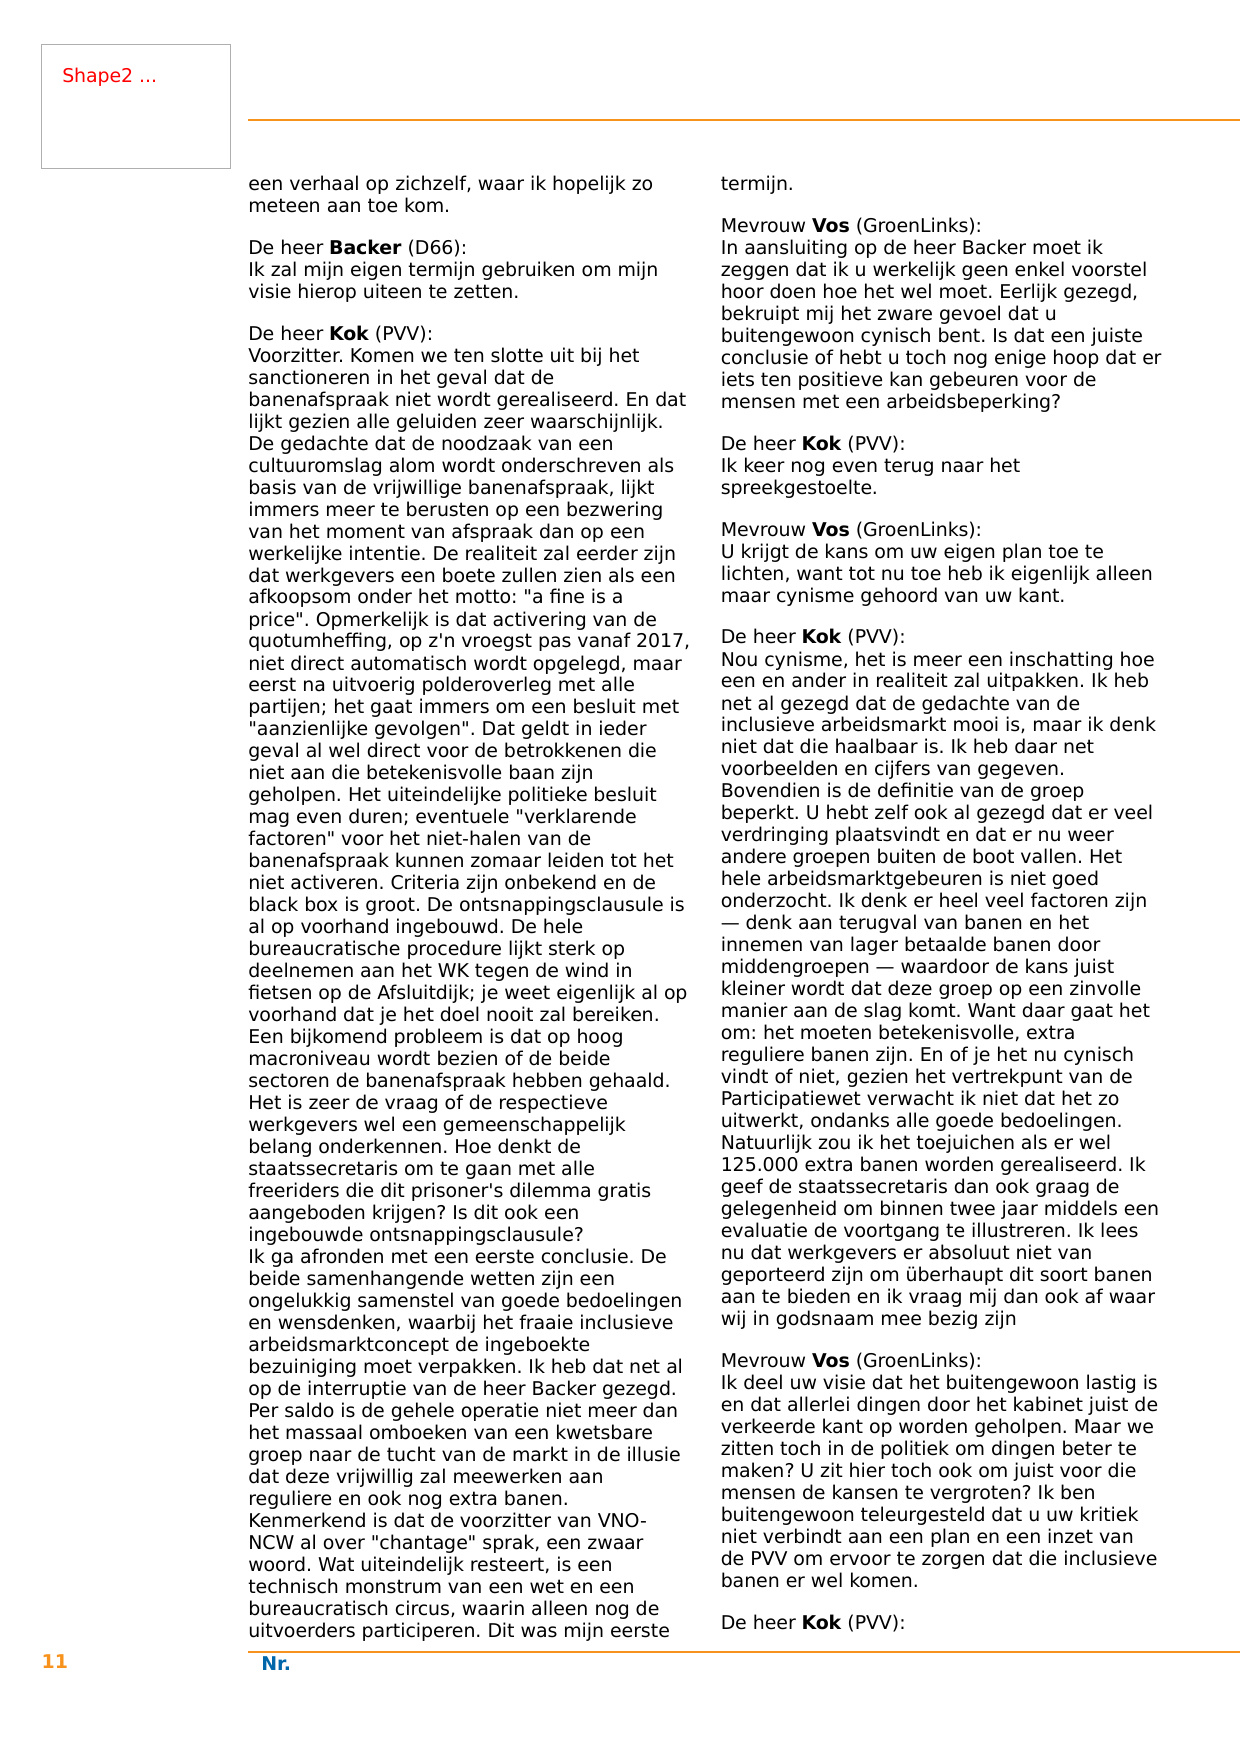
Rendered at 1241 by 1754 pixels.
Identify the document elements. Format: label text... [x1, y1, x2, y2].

text De heer Kok (PVV): [721, 433, 1163, 454]
text termijn. [721, 173, 1163, 195]
text Nou cynisme, het is meer een inschatting hoe een en ander in realiteit zal uitpakken. Ik heb net al gezegd dat de gedachte van de inclusieve arbeidsmarkt mooi is, maar ik denk niet dat die haalbaar is. Ik heb daar net voorbeelden en cijfers van gegeven. Bovendien is de definitie van de groep beperkt. U hebt zelf ook al gezegd dat er veel verdringing plaatsvindt en dat er nu weer andere groepen buiten de boot vallen. Het hele arbeidsmarktgebeuren is niet goed onderzocht. Ik denk er heel veel factoren zijn — denk aan terugval van banen en het innemen van lager betaalde banen door middengroepen — waardoor de kans juist kleiner wordt dat deze groep op een zinvolle manier aan de slag komt. Want daar gaat het om: het moeten betekenisvolle, extra reguliere banen zijn. En of je het nu cynisch vindt of niet, gezien het vertrekpunt van de Participatiewet verwacht ik niet dat het zo uitwerkt, ondanks alle goede bedoelingen. Natuurlijk zou ik het toejuichen als er wel 125.000 extra banen worden gerealiseerd. Ik geef de staatssecretaris dan ook graag de gelegenheid om binnen twee jaar middels een evaluatie de voortgang te illustreren. Ik lees nu dat werkgevers er absoluut niet van geporteerd zijn om überhaupt dit soort banen aan te bieden en ik vraag mij dan ook af waar wij in godsnaam mee bezig zijn [721, 648, 1163, 1330]
text U krijgt de kans om uw eigen plan toe te lichten, want tot nu toe heb ik eigenlijk alleen maar cynisme gehoord van uw kant. [721, 541, 1163, 606]
text De heer Backer (D66): [248, 237, 691, 259]
text Ik deel uw visie dat het buitengewoon lastig is en dat allerlei dingen door het kabinet juist de verkeerde kant op worden geholpen. Maar we zitten toch in de politiek om dingen beter te maken? U zit hier toch ook om juist voor die mensen de kansen te vergroten? Ik ben buitengewoon teleurgesteld dat u uw kritiek niet verbindt aan een plan en een inzet van de PVV om ervoor te zorgen dat die inclusieve banen er wel komen. [721, 1372, 1163, 1592]
text een verhaal op zichzelf, waar ik hopelijk zo meteen aan toe kom. [248, 173, 691, 217]
text Ik keer nog even terug naar het spreekgestoelte. [721, 454, 1163, 498]
text Voorzitter. Komen we ten slotte uit bij het sanctioneren in het geval dat de banenafspraak niet wordt gerealiseerd. En dat lijkt gezien alle geluiden zeer waarschijnlijk. De gedachte dat de noodzaak van een cultuuromslag alom wordt onderschreven als basis van de vrijwillige banenafspraak, lijkt immers meer te berusten op een bezwering van het moment van afspraak dan op een werkelijke intentie. De realiteit zal eerder zijn dat werkgevers een boete zullen zien als een afkoopsom onder het motto: "a fine is a price". Opmerkelijk is dat activering van de quotumheffing, op z'n vroegst pas vanaf 2017, niet direct automatisch wordt opgelegd, maar eerst na uitvoerig polderoverleg met alle partijen; het gaat immers om een besluit met "aanzienlijke gevolgen". Dat geldt in ieder geval al wel direct voor de betrokkenen die niet aan die betekenisvolle baan zijn geholpen. Het uiteindelijke politieke besluit mag even duren; eventuele "verklarende factoren" voor het niet-halen van de banenafspraak kunnen zomaar leiden tot het niet activeren. Criteria zijn onbekend en de black box is groot. De ontsnappingsclausule is al op voorhand ingebouwd. De hele bureaucratische procedure lijkt sterk op deelnemen aan het WK tegen de wind in fietsen op de Afsluitdijk; je weet eigenlijk al op voorhand dat je het doel nooit zal bereiken. Een bijkomend probleem is dat op hoog macroniveau wordt bezien of de beide sectoren de banenafspraak hebben gehaald. Het is zeer de vraag of de respectieve werkgevers wel een gemeenschappelijk belang onderkennen. Hoe denkt de staatssecretaris om te gaan met alle freeriders die dit prisoner's dilemma gratis aangeboden krijgen? Is dit ook een ingebouwde ontsnappingsclausule? [248, 345, 691, 1246]
text Ik ga afronden met een eerste conclusie. De beide samenhangende wetten zijn een ongelukkig samenstel van goede bedoelingen en wensdenken, waarbij het fraaie inclusieve arbeidsmarktconcept de ingeboekte bezuiniging moet verpakken. Ik heb dat net al op de interruptie van de heer Backer gezegd. Per saldo is de gehele operatie niet meer dan het massaal omboeken van een kwetsbare groep naar de tucht van de markt in de illusie dat deze vrijwillig zal meewerken aan reguliere en ook nog extra banen. Kenmerkend is dat de voorzitter van VNO-NCW al over "chantage" sprak, een zwaar woord. Wat uiteindelijk resteert, is een technisch monstrum van een wet en een bureaucratisch circus, waarin alleen nog de uitvoerders participeren. Dit was mijn eerste [248, 1246, 691, 1641]
text De heer Kok (PVV): [721, 626, 1163, 648]
text De heer Kok (PVV): [721, 1612, 1163, 1633]
text Mevrouw Vos (GroenLinks): [721, 1350, 1163, 1372]
text Ik zal mijn eigen termijn gebruiken om mijn visie hierop uiteen te zetten. [248, 259, 691, 303]
text In aansluiting op de heer Backer moet ik zeggen dat ik u werkelijk geen enkel voorstel hoor doen hoe het wel moet. Eerlijk gezegd, bekruipt mij het zware gevoel dat u buitengewoon cynisch bent. Is dat een juiste conclusie of hebt u toch nog enige hoop dat er iets ten positieve kan gebeuren voor de mensen met een arbeidsbeperking? [721, 237, 1163, 413]
text Mevrouw Vos (GroenLinks): [721, 518, 1163, 541]
text Mevrouw Vos (GroenLinks): [721, 215, 1163, 237]
text De heer Kok (PVV): [248, 323, 691, 345]
